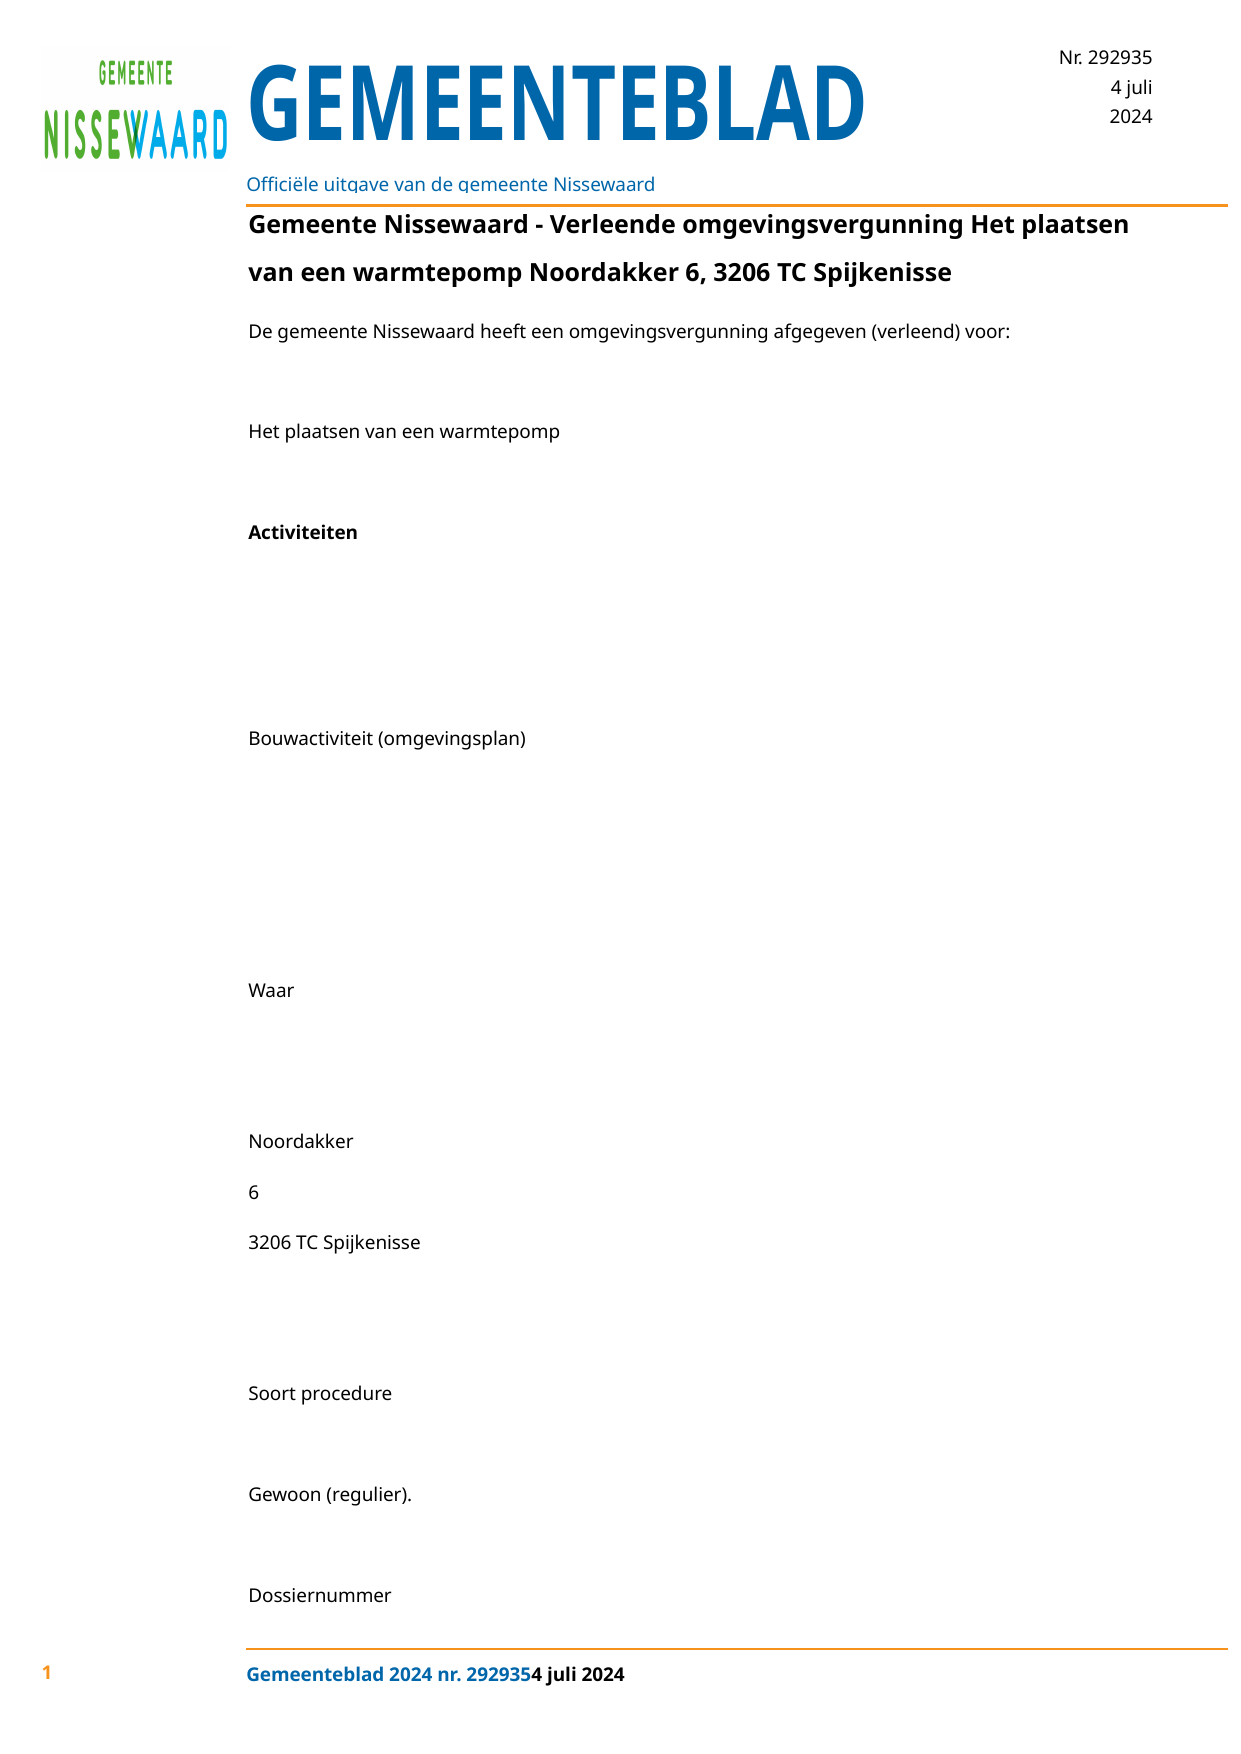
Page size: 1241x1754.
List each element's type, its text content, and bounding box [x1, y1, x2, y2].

text Waar [248, 977, 1152, 1003]
text 6 [248, 1179, 1152, 1205]
text Gemeente Nissewaard - Verleende omgevingsvergunning Het plaatsen van een warmtepomp Noordakker 6, 3206 TC Spijkenisse [248, 207, 1152, 288]
text Bouwactiviteit (omgevingsplan) [248, 725, 1152, 751]
text Dossiernummer [248, 1582, 1152, 1608]
text Soort procedure [248, 1381, 1152, 1406]
text De gemeente Nissewaard heeft een omgevingsvergunning afgegeven (verleend) voor: [248, 318, 1152, 344]
text Gewoon (regulier). [248, 1481, 1152, 1507]
text ﻿ [248, 570, 1152, 599]
text Noordakker [248, 1128, 1152, 1154]
picture [41, 47, 231, 172]
text Het plaatsen van een warmtepomp [248, 419, 1152, 444]
text 3206 TC Spijkenisse [248, 1229, 1152, 1255]
text Activiteiten [248, 519, 1152, 545]
